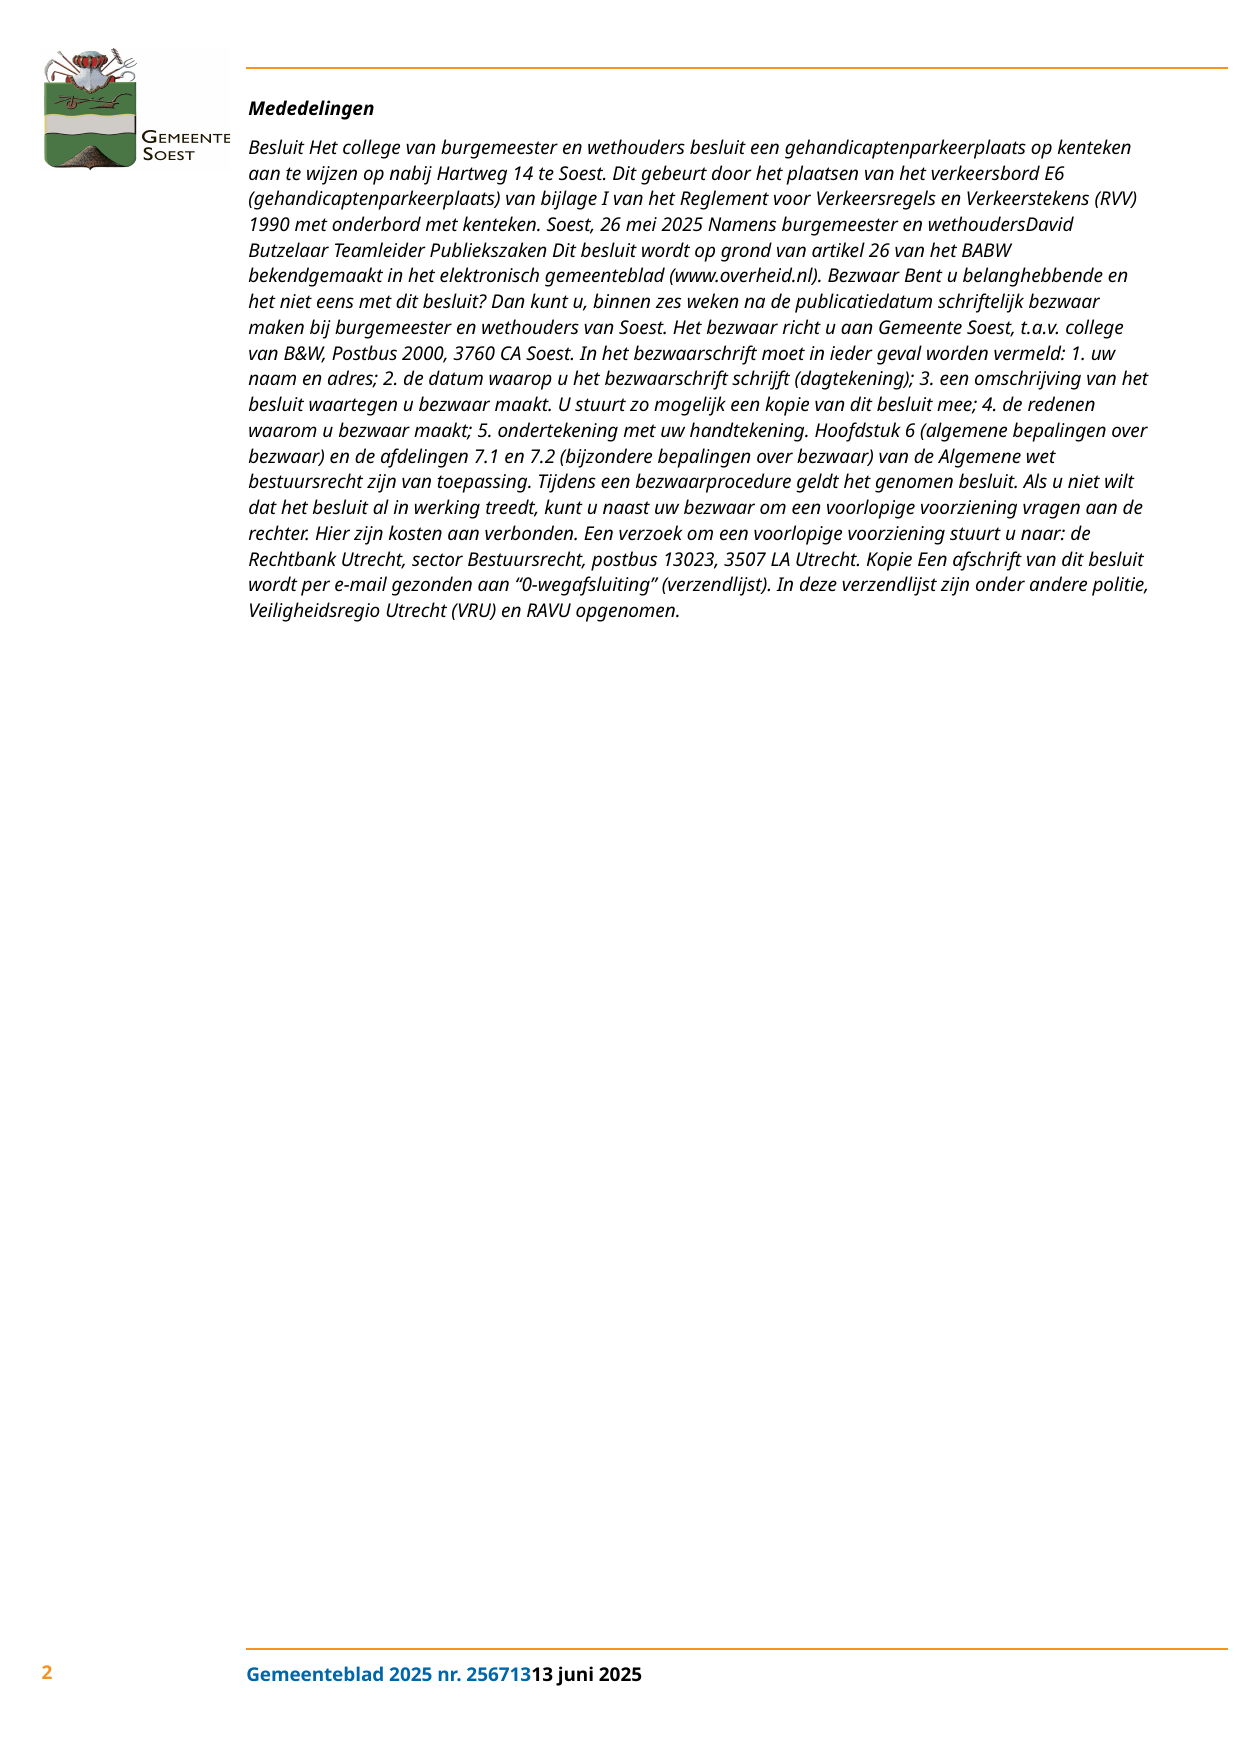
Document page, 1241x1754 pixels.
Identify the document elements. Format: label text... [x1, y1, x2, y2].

picture [41, 47, 231, 172]
text Besluit Het college van burgemeester en wethouders besluit een gehandicaptenparkeerplaats op kenteken aan te wijzen op nabij Hartweg 14 te Soest. Dit gebeurt door het plaatsen van het verkeersbord E6 (gehandicaptenparkeerplaats) van bijlage I van het Reglement voor Verkeersregels en Verkeerstekens (RVV) 1990 met onderbord met kenteken. Soest, 26 mei 2025 Namens burgemeester en wethoudersDavid Butzelaar Teamleider Publiekszaken Dit besluit wordt op grond van artikel 26 van het BABW bekendgemaakt in het elektronisch gemeenteblad (www.overheid.nl). Bezwaar Bent u belanghebbende en het niet eens met dit besluit? Dan kunt u, binnen zes weken na de publicatiedatum schriftelijk bezwaar maken bij burgemeester en wethouders van Soest. Het bezwaar richt u aan Gemeente Soest, t.a.v. college van B&W, Postbus 2000, 3760 CA Soest. In het bezwaarschrift moet in ieder geval worden vermeld: 1. uw naam en adres; 2. de datum waarop u het bezwaarschrift schrijft (dagtekening); 3. een omschrijving van het besluit waartegen u bezwaar maakt. U stuurt zo mogelijk een kopie van dit besluit mee; 4. de redenen waarom u bezwaar maakt; 5. ondertekening met uw handtekening. Hoofdstuk 6 (algemene bepalingen over bezwaar) en de afdelingen 7.1 en 7.2 (bijzondere bepalingen over bezwaar) van de Algemene wet bestuursrecht zijn van toepassing. Tijdens een bezwaarprocedure geldt het genomen besluit. Als u niet wilt dat het besluit al in werking treedt, kunt u naast uw bezwaar om een voorlopige voorziening vragen aan de rechter. Hier zijn kosten aan verbonden. Een verzoek om een voorlopige voorziening stuurt u naar: de Rechtbank Utrecht, sector Bestuursrecht, postbus 13023, 3507 LA Utrecht. Kopie Een afschrift van dit besluit wordt per e-mail gezonden aan “0-wegafsluiting” (verzendlijst). In deze verzendlijst zijn onder andere politie, Veiligheidsregio Utrecht (VRU) en RAVU opgenomen. [248, 134, 1152, 623]
text Mededelingen [248, 95, 1152, 121]
